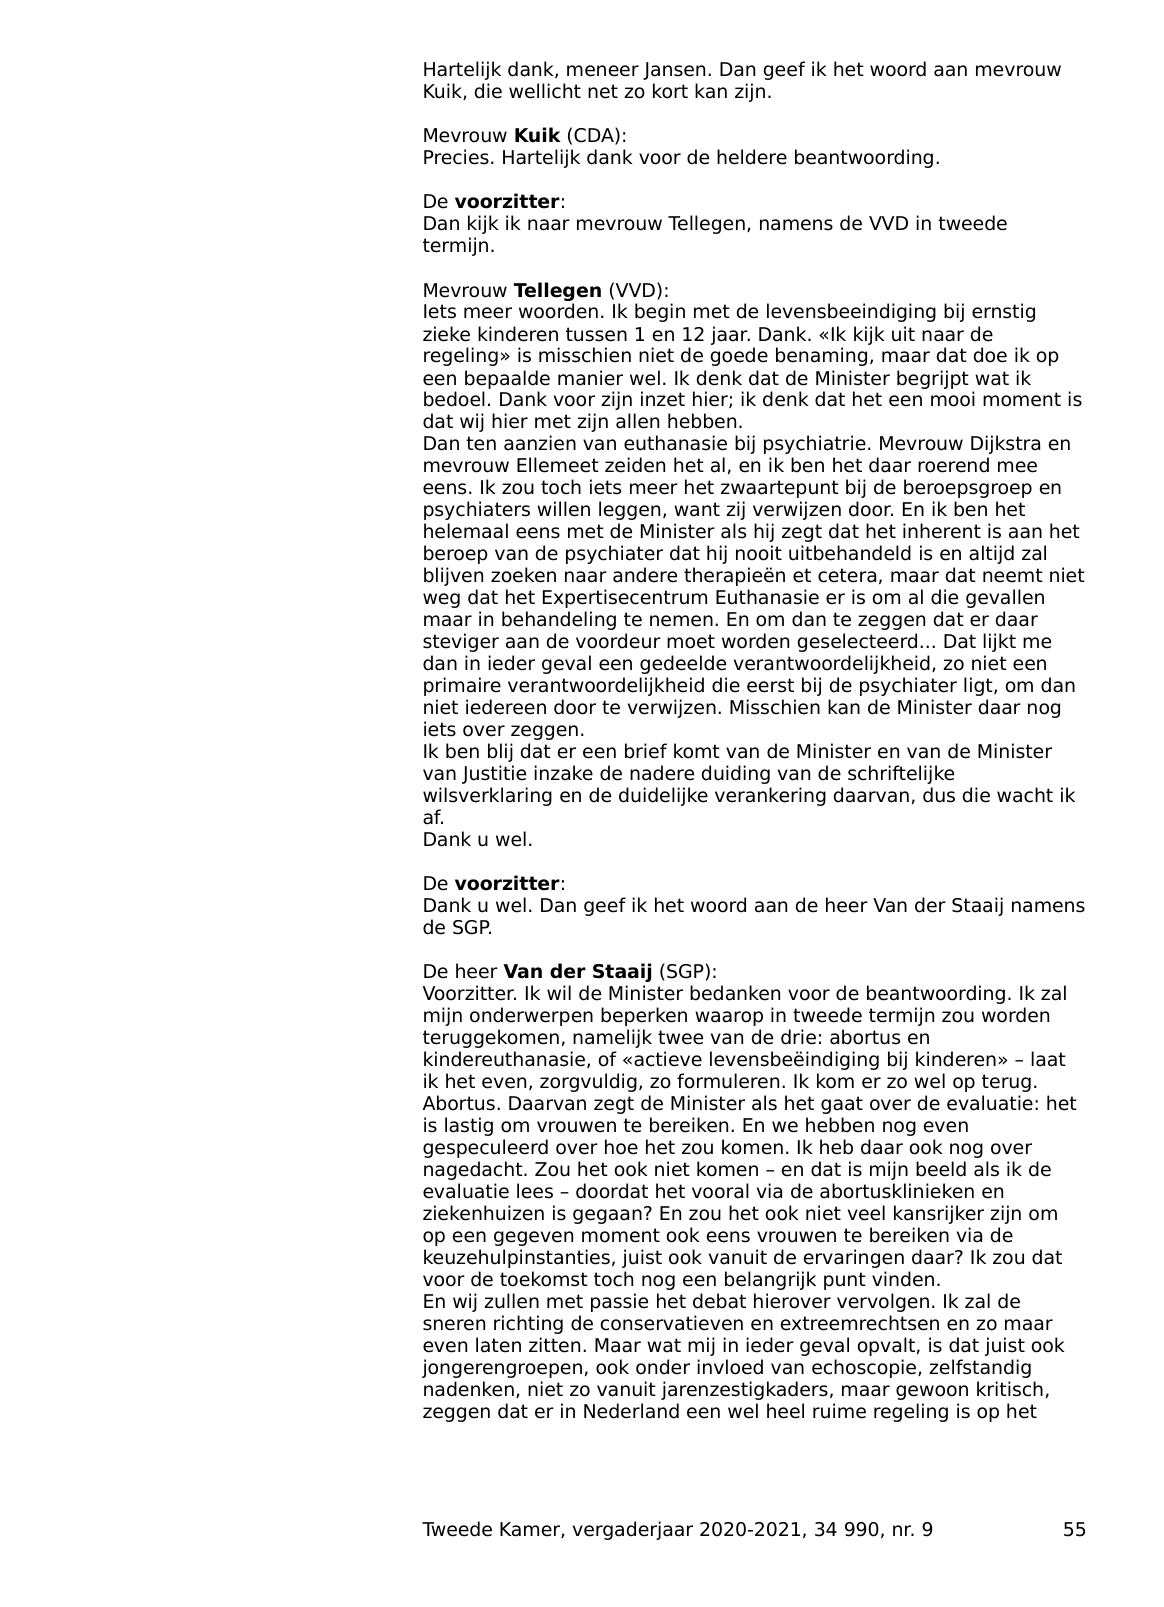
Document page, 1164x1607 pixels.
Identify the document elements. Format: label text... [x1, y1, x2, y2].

text De voorzitter: [422, 191, 1087, 213]
text Mevrouw Kuik (CDA): [422, 125, 1087, 147]
text Iets meer woorden. Ik begin met de levensbeeindiging bij ernstig zieke kinderen tussen 1 en 12 jaar. Dank. «Ik kijk uit naar de regeling» is misschien niet de goede benaming, maar dat doe ik op een bepaalde manier wel. Ik denk dat de Minister begrijpt wat ik bedoel. Dank voor zijn inzet hier; ik denk dat het een mooi moment is dat wij hier met zijn allen hebben. [422, 301, 1087, 433]
text De heer Van der Staaij (SGP): [422, 961, 1087, 983]
text Ik ben blij dat er een brief komt van de Minister en van de Minister van Justitie inzake de nadere duiding van de schriftelijke wilsverklaring en de duidelijke verankering daarvan, dus die wacht ik af. [422, 741, 1087, 829]
text Voorzitter. Ik wil de Minister bedanken voor de beantwoording. Ik zal mijn onderwerpen beperken waarop in tweede termijn zou worden teruggekomen, namelijk twee van de drie: abortus en kindereuthanasie, of «actieve levensbeëindiging bij kinderen» – laat ik het even, zorgvuldig, zo formuleren. Ik kom er zo wel op terug. [422, 983, 1087, 1093]
text Dan ten aanzien van euthanasie bij psychiatrie. Mevrouw Dijkstra en mevrouw Ellemeet zeiden het al, en ik ben het daar roerend mee eens. Ik zou toch iets meer het zwaartepunt bij de beroepsgroep en psychiaters willen leggen, want zij verwijzen door. En ik ben het helemaal eens met de Minister als hij zegt dat het inherent is aan het beroep van de psychiater dat hij nooit uitbehandeld is en altijd zal blijven zoeken naar andere therapieën et cetera, maar dat neemt niet weg dat het Expertisecentrum Euthanasie er is om al die gevallen maar in behandeling te nemen. En om dan te zeggen dat er daar steviger aan de voordeur moet worden geselecteerd... Dat lijkt me dan in ieder geval een gedeelde verantwoordelijkheid, zo niet een primaire verantwoordelijkheid die eerst bij de psychiater ligt, om dan niet iedereen door te verwijzen. Misschien kan de Minister daar nog iets over zeggen. [422, 433, 1087, 741]
text De voorzitter: [422, 873, 1087, 895]
text Dank u wel. [422, 829, 1087, 851]
text Dank u wel. Dan geef ik het woord aan de heer Van der Staaij namens de SGP. [422, 895, 1087, 939]
text En wij zullen met passie het debat hierover vervolgen. Ik zal de sneren richting de conservatieven en extreemrechtsen en zo maar even laten zitten. Maar wat mij in ieder geval opvalt, is dat juist ook jongerengroepen, ook onder invloed van echoscopie, zelfstandig nadenken, niet zo vanuit jarenzestigkaders, maar gewoon kritisch, zeggen dat er in Nederland een wel heel ruime regeling is op het [422, 1291, 1087, 1423]
text Mevrouw Tellegen (VVD): [422, 279, 1087, 301]
text Precies. Hartelijk dank voor de heldere beantwoording. [422, 147, 1087, 169]
text Hartelijk dank, meneer Jansen. Dan geef ik het woord aan mevrouw Kuik, die wellicht net zo kort kan zijn. [422, 59, 1087, 103]
text Abortus. Daarvan zegt de Minister als het gaat over de evaluatie: het is lastig om vrouwen te bereiken. En we hebben nog even gespeculeerd over hoe het zou komen. Ik heb daar ook nog over nagedacht. Zou het ook niet komen – en dat is mijn beeld als ik de evaluatie lees – doordat het vooral via de abortusklinieken en ziekenhuizen is gegaan? En zou het ook niet veel kansrijker zijn om op een gegeven moment ook eens vrouwen te bereiken via de keuzehulpinstanties, juist ook vanuit de ervaringen daar? Ik zou dat voor de toekomst toch nog een belangrijk punt vinden. [422, 1093, 1087, 1291]
text Dan kijk ik naar mevrouw Tellegen, namens de VVD in tweede termijn. [422, 213, 1087, 257]
